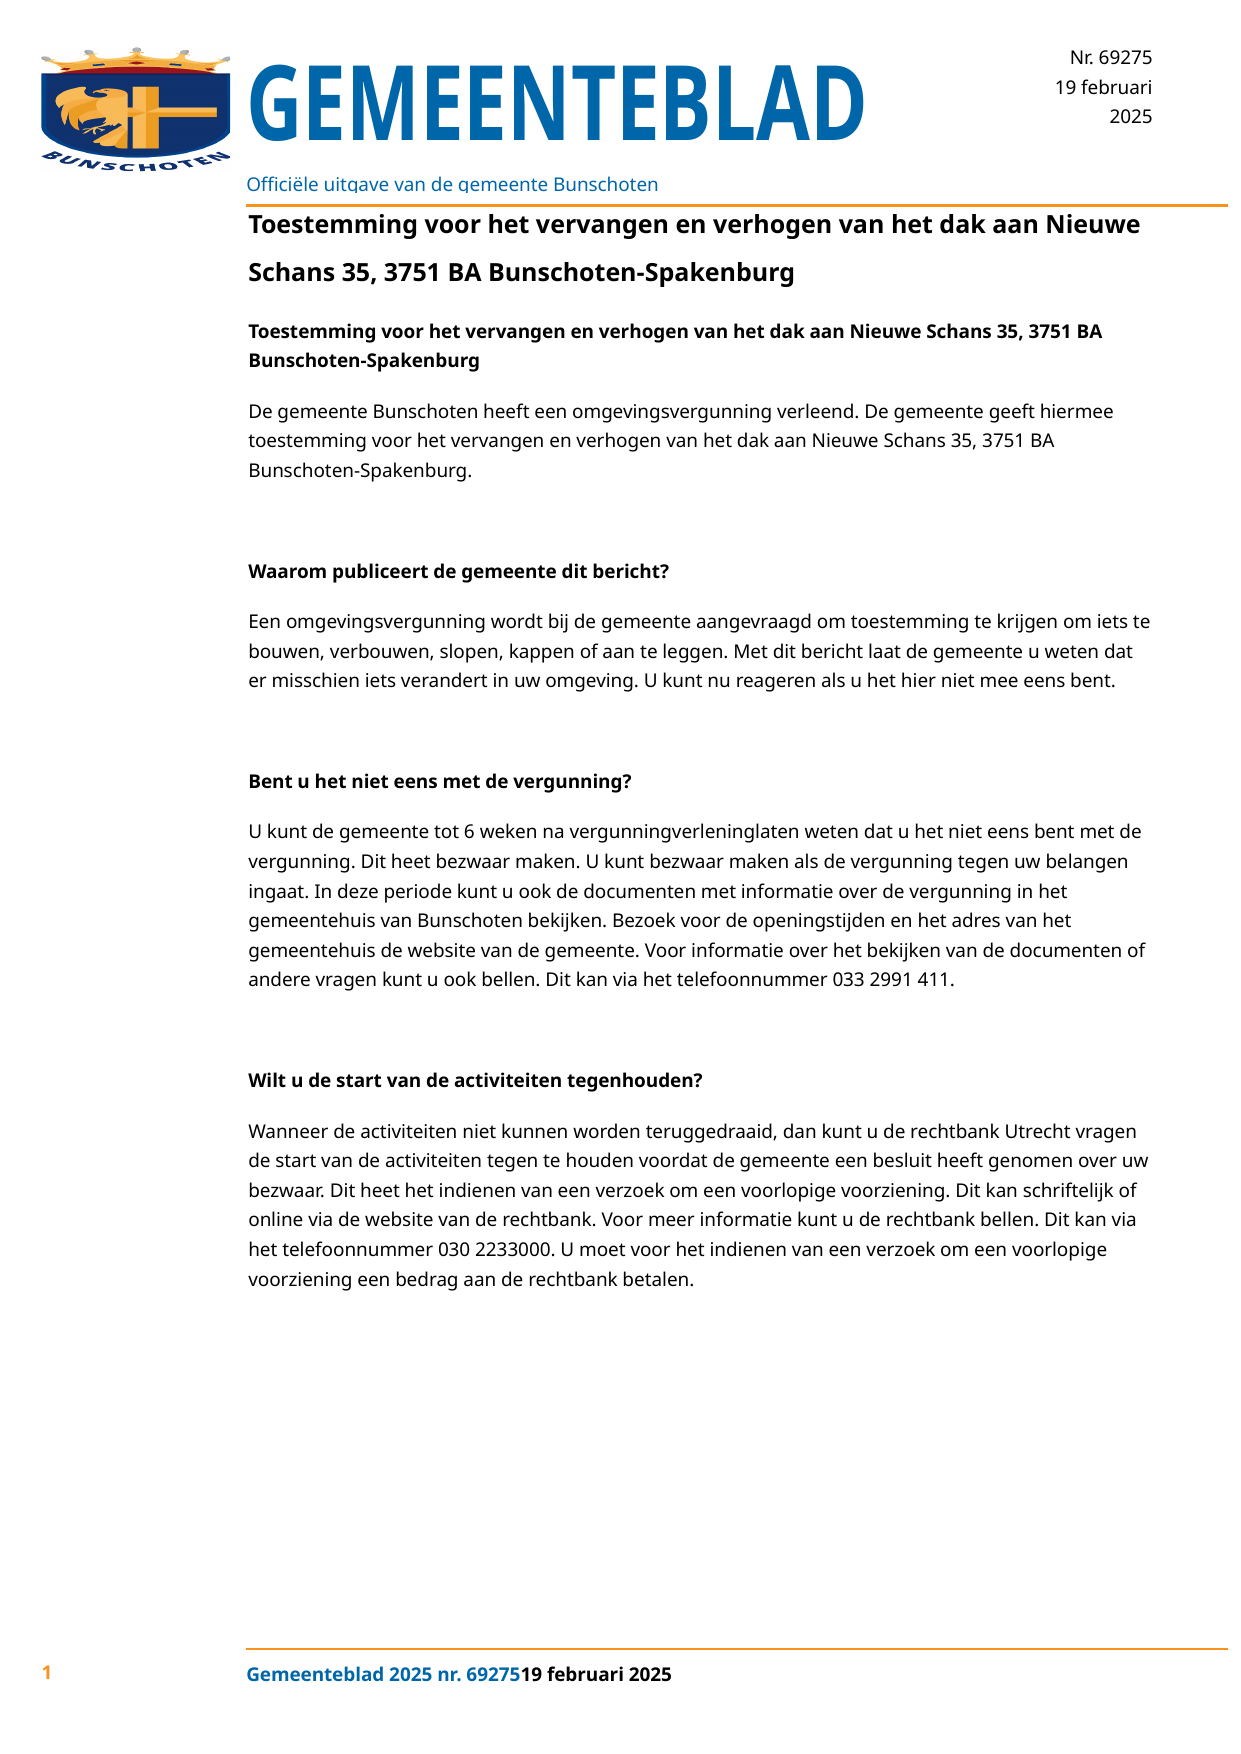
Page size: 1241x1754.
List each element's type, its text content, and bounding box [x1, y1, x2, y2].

text Een omgevingsvergunning wordt bij de gemeente aangevraagd om toestemming te krijgen om iets te bouwen, verbouwen, slopen, kappen of aan te leggen. Met dit bericht laat de gemeente u weten dat er misschien iets verandert in uw omgeving. U kunt nu reageren als u het hier niet mee eens bent. [248, 608, 1152, 693]
text Wilt u de start van de activiteiten tegenhouden? [248, 1067, 1152, 1093]
text Waarom publiceert de gemeente dit bericht? [248, 558, 1152, 584]
text Bent u het niet eens met de vergunning? [248, 768, 1152, 794]
text Wanneer de activiteiten niet kunnen worden teruggedraaid, dan kunt u de rechtbank Utrecht vragen de start van de activiteiten tegen te houden voordat de gemeente een besluit heeft genomen over uw bezwaar. Dit heet het indienen van een verzoek om een voorlopige voorziening. Dit kan schriftelijk of online via de website van de rechtbank. Voor meer informatie kunt u de rechtbank bellen. Dit kan via het telefoonnummer 030 2233000. U moet voor het indienen van een verzoek om een voorlopige voorziening een bedrag aan de rechtbank betalen. [248, 1118, 1152, 1292]
picture [41, 47, 231, 172]
text De gemeente Bunschoten heeft een omgevingsvergunning verleend. De gemeente geeft hiermee toestemming voor het vervangen en verhogen van het dak aan Nieuwe Schans 35, 3751 BA Bunschoten-Spakenburg. [248, 398, 1152, 483]
text Toestemming voor het vervangen en verhogen van het dak aan Nieuwe Schans 35, 3751 BA Bunschoten-Spakenburg [248, 207, 1152, 288]
text Toestemming voor het vervangen en verhogen van het dak aan Nieuwe Schans 35, 3751 BA Bunschoten-Spakenburg [248, 318, 1152, 373]
text U kunt de gemeente tot 6 weken na vergunningverleninglaten weten dat u het niet eens bent met de vergunning. Dit heet bezwaar maken. U kunt bezwaar maken als de vergunning tegen uw belangen ingaat. In deze periode kunt u ook de documenten met informatie over de vergunning in het gemeentehuis van Bunschoten bekijken. Bezoek voor de openingstijden en het adres van het gemeentehuis de website van de gemeente. Voor informatie over het bekijken van de documenten of andere vragen kunt u ook bellen. Dit kan via het telefoonnummer 033 2991 411. [248, 819, 1152, 992]
